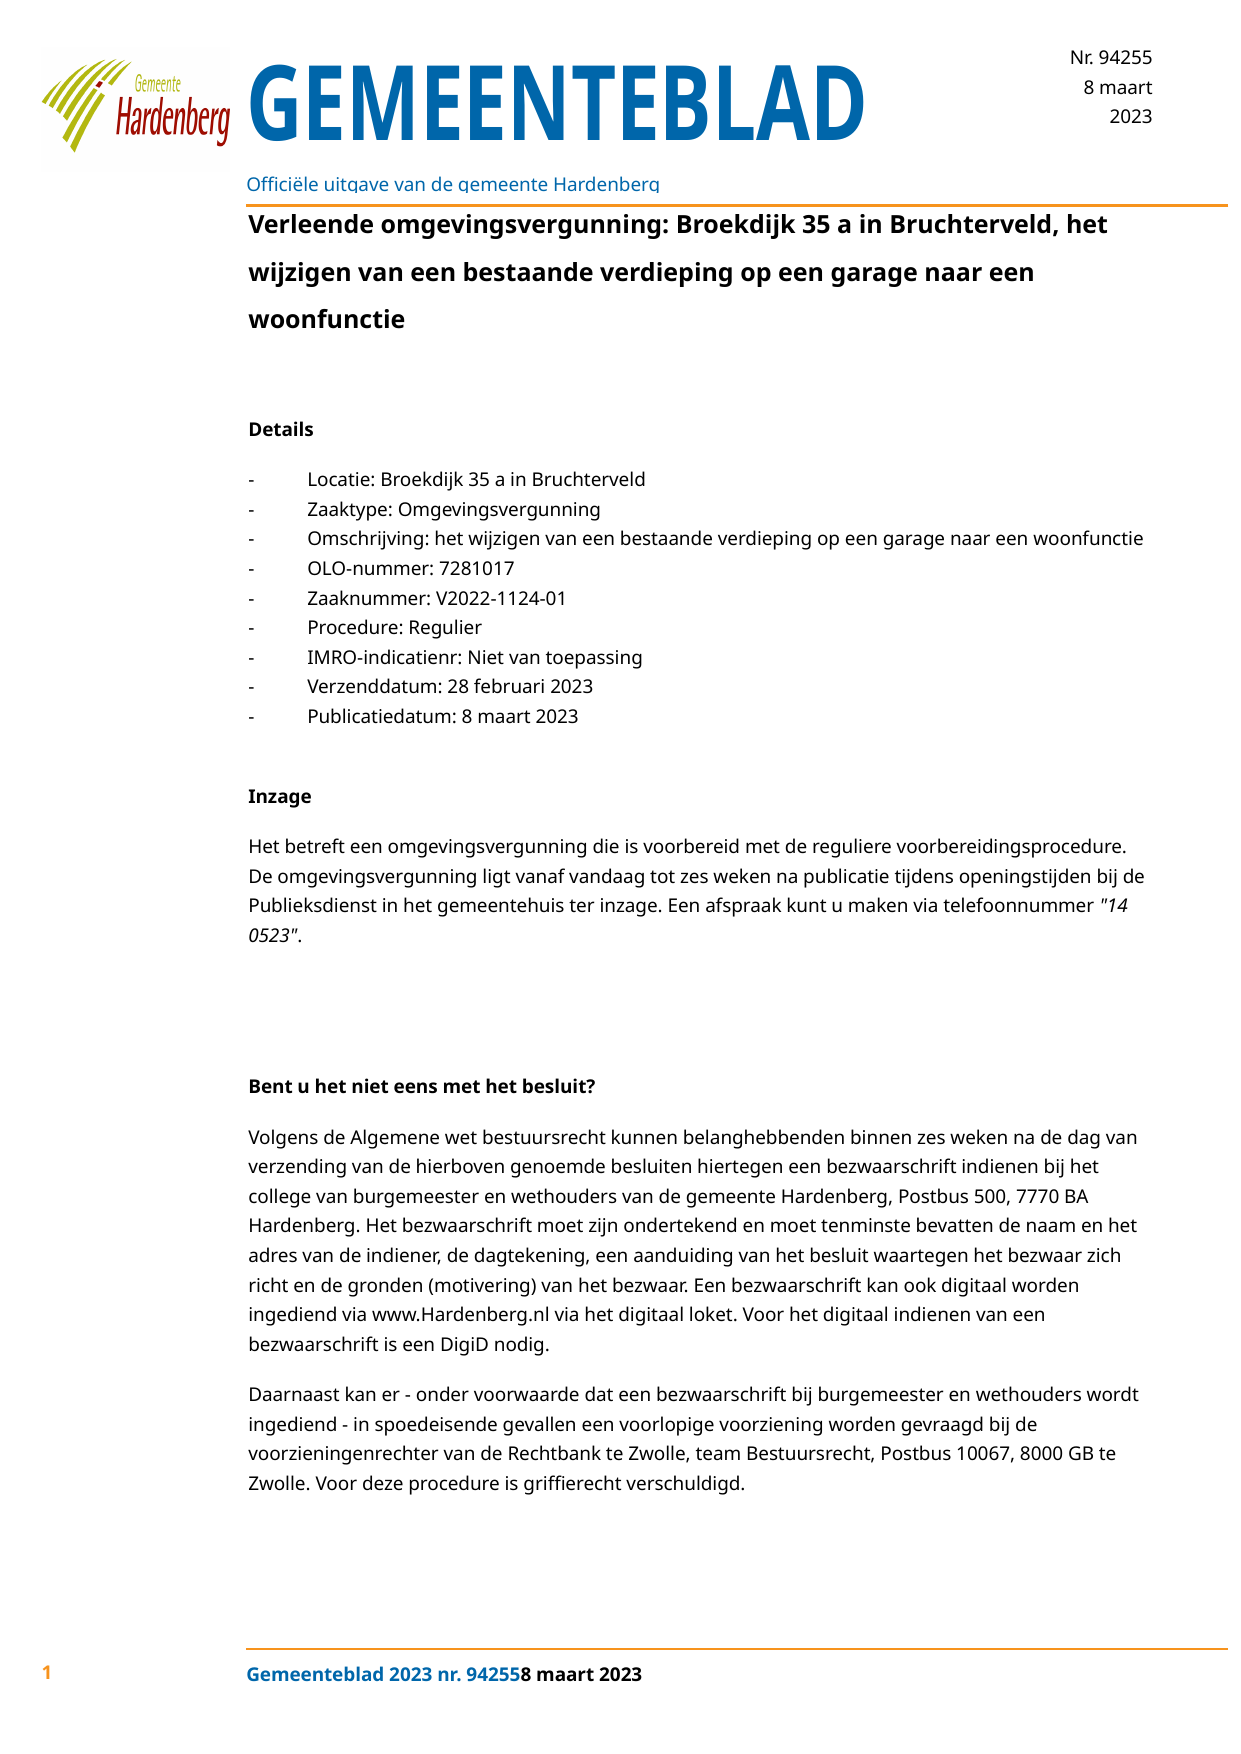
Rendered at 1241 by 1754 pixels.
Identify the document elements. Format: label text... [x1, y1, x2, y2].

list Zaaktype: Omgevingsvergunning [248, 496, 1152, 522]
picture [41, 47, 231, 172]
list Verzenddatum: 28 februari 2023 [248, 673, 1152, 699]
text Het betreft een omgevingsvergunning die is voorbereid met de reguliere voorbereidingsprocedure. De omgevingsvergunning ligt vanaf vandaag tot zes weken na publicatie tijdens openingstijden bij de Publieksdienst in het gemeentehuis ter inzage. Een afspraak kunt u maken via telefoonnummer "14 0523". [248, 833, 1152, 948]
list Publicatiedatum: 8 maart 2023 [248, 703, 1152, 729]
list Zaaknummer: V2022-1124-01 [248, 585, 1152, 610]
list Procedure: Regulier [248, 614, 1152, 640]
text Verleende omgevingsvergunning: Broekdijk 35 a in Bruchterveld, het wijzigen van een bestaande verdieping op een garage naar een woonfunctie [248, 207, 1152, 336]
text Inzage [248, 783, 1152, 809]
text Volgens de Algemene wet bestuursrecht kunnen belanghebbenden binnen zes weken na de dag van verzending van de hierboven genoemde besluiten hiertegen een bezwaarschrift indienen bij het college van burgemeester en wethouders van de gemeente Hardenberg, Postbus 500, 7770 BA Hardenberg. Het bezwaarschrift moet zijn ondertekend en moet tenminste bevatten de naam en het adres van de indiener, de dagtekening, een aanduiding van het besluit waartegen het bezwaar zich richt en de gronden (motivering) van het bezwaar. Een bezwaarschrift kan ook digitaal worden ingediend via www.Hardenberg.nl via het digitaal loket. Voor het digitaal indienen van een bezwaarschrift is een DigiD nodig. [248, 1124, 1152, 1357]
list Locatie: Broekdijk 35 a in Bruchterveld [248, 466, 1152, 492]
list OLO-nummer: 7281017 [248, 555, 1152, 581]
text Daarnaast kan er - onder voorwaarde dat een bezwaarschrift bij burgemeester en wethouders wordt ingediend - in spoedeisende gevallen een voorlopige voorziening worden gevraagd bij de voorzieningenrechter van de Rechtbank te Zwolle, team Bestuursrecht, Postbus 10067, 8000 GB te Zwolle. Voor deze procedure is griffierecht verschuldigd. [248, 1381, 1152, 1496]
text Bent u het niet eens met het besluit? [248, 1073, 1152, 1099]
list Omschrijving: het wijzigen van een bestaande verdieping op een garage naar een woonfunctie [248, 526, 1152, 551]
text Details [248, 416, 1152, 442]
list IMRO-indicatienr: Niet van toepassing [248, 644, 1152, 669]
